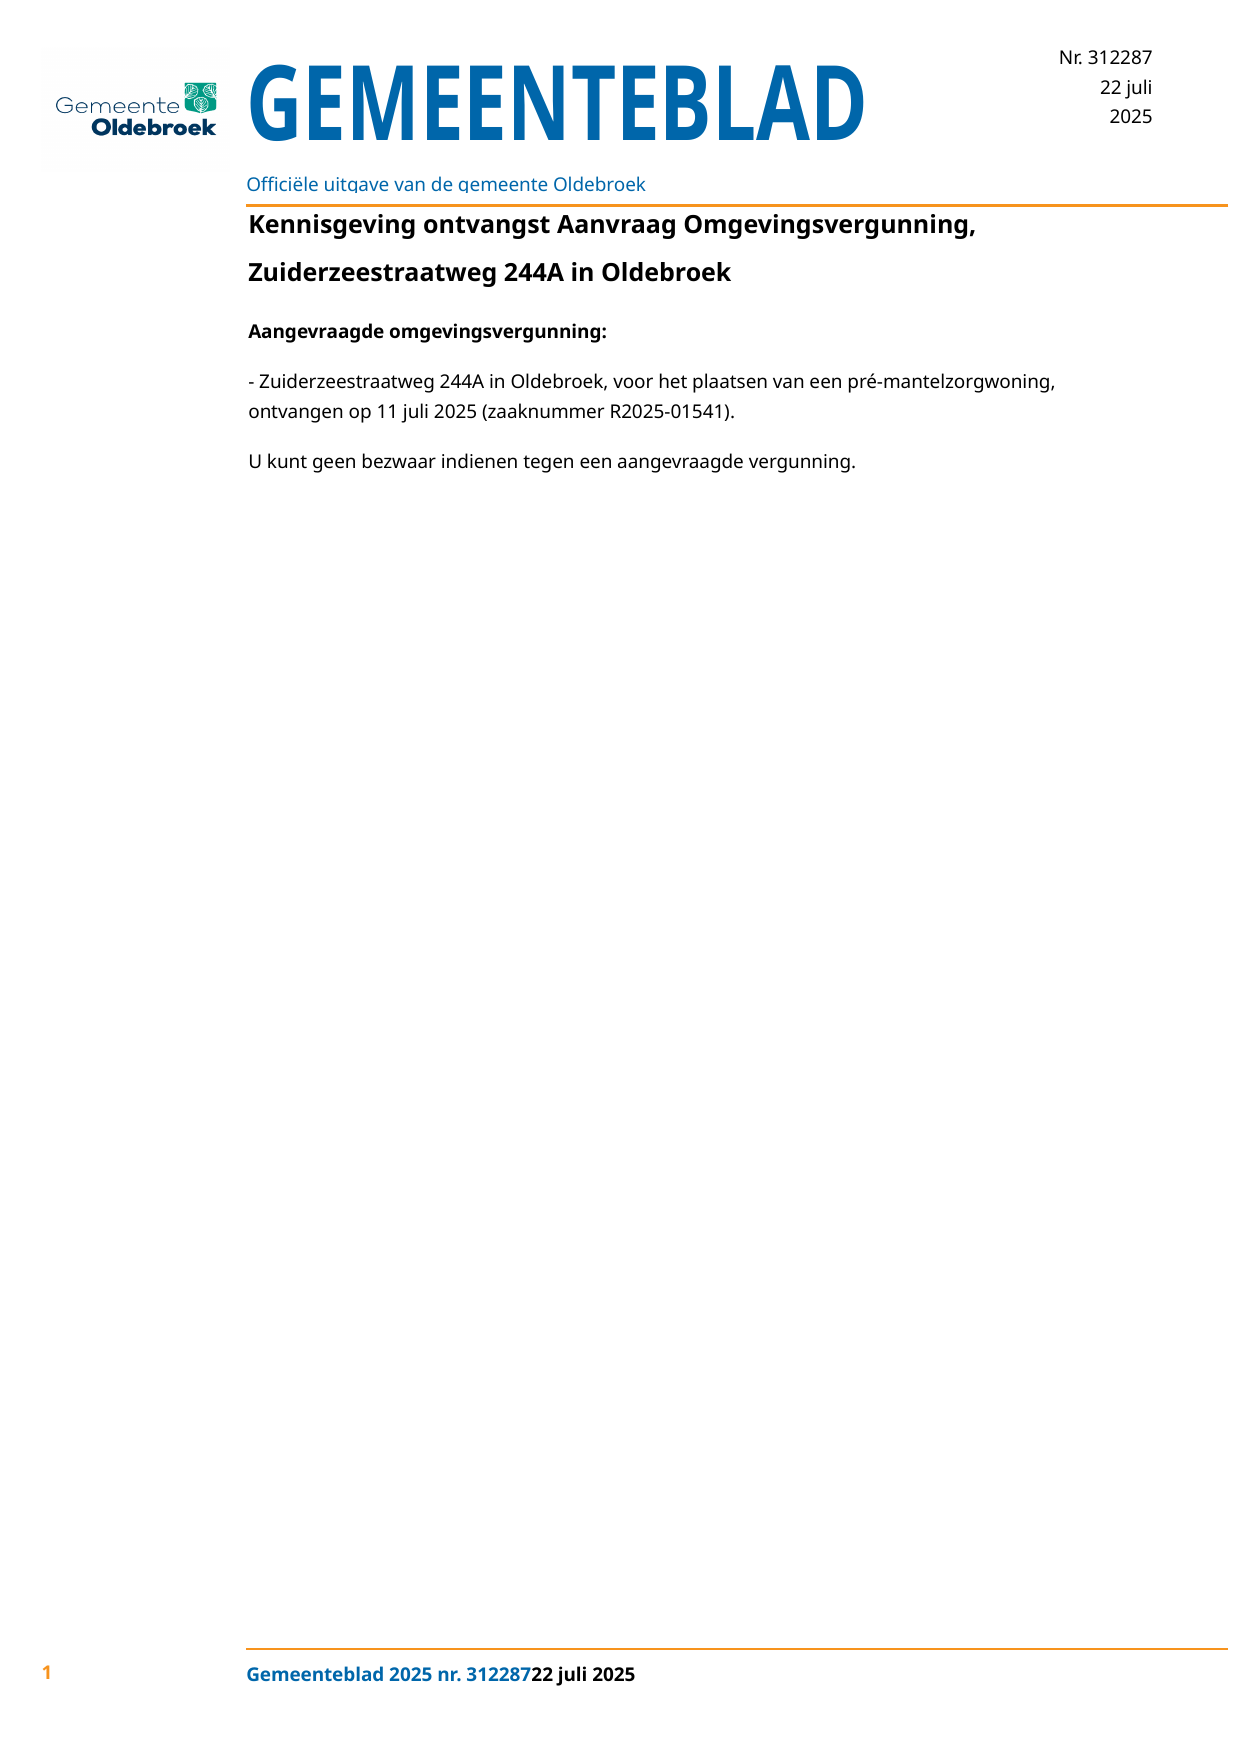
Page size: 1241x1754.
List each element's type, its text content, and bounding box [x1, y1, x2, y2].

text Aangevraagde omgevingsvergunning: [248, 318, 1152, 344]
text U kunt geen bezwaar indienen tegen een aangevraagde vergunning. [248, 448, 1152, 474]
text - Zuiderzeestraatweg 244A in Oldebroek, voor het plaatsen van een pré-mantelzorgwoning, ontvangen op 11 juli 2025 (zaaknummer R2025-01541). [248, 368, 1152, 424]
text Kennisgeving ontvangst Aanvraag Omgevingsvergunning, Zuiderzeestraatweg 244A in Oldebroek [248, 207, 1152, 288]
picture [41, 47, 231, 172]
